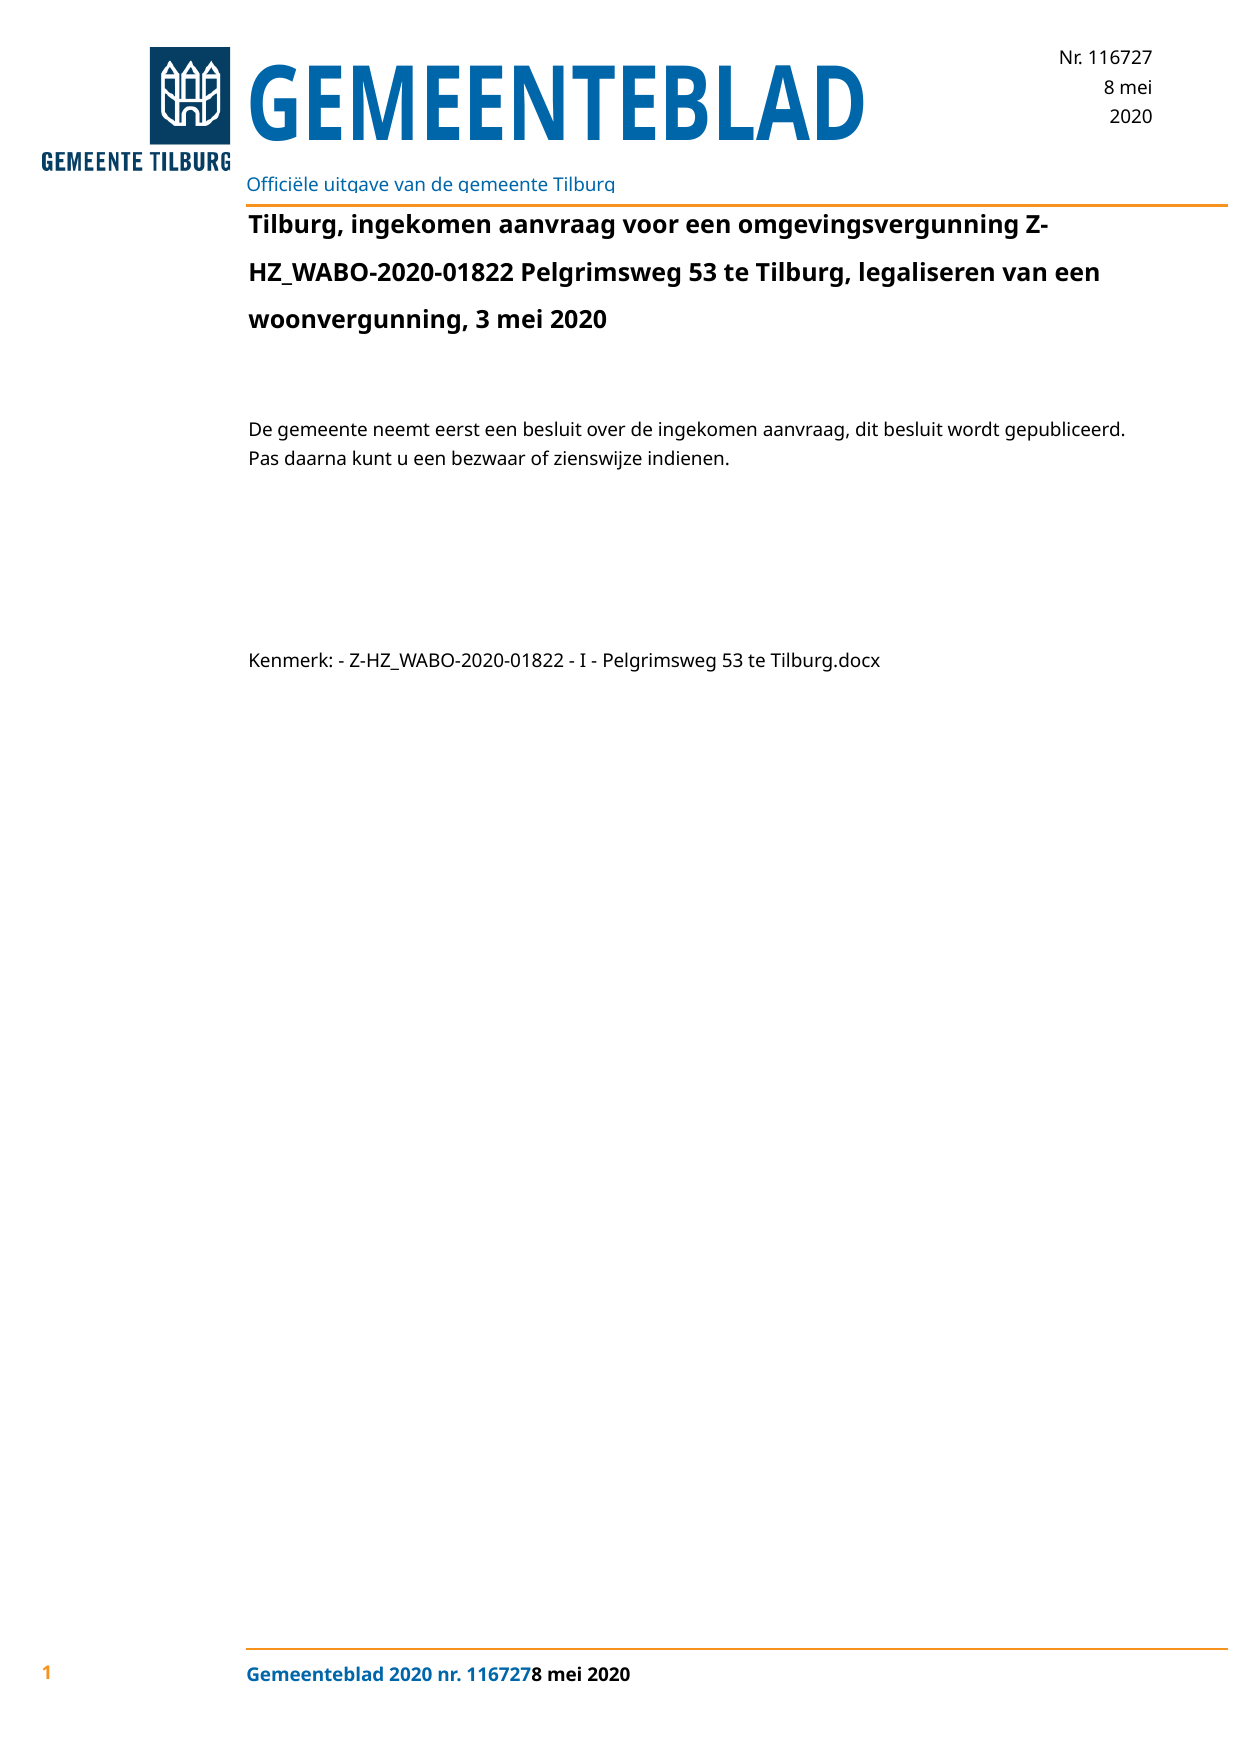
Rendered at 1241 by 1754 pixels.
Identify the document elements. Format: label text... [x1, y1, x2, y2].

text De gemeente neemt eerst een besluit over de ingekomen aanvraag, dit besluit wordt gepubliceerd. Pas daarna kunt u een bezwaar of zienswijze indienen. [248, 416, 1152, 471]
text Tilburg, ingekomen aanvraag voor een omgevingsvergunning Z-HZ_WABO-2020-01822 Pelgrimsweg 53 te Tilburg, legaliseren van een woonvergunning, 3 mei 2020 [248, 207, 1152, 336]
picture [41, 47, 231, 172]
text Kenmerk: - Z-HZ_WABO-2020-01822 - I - Pelgrimsweg 53 te Tilburg.docx [248, 647, 1152, 673]
